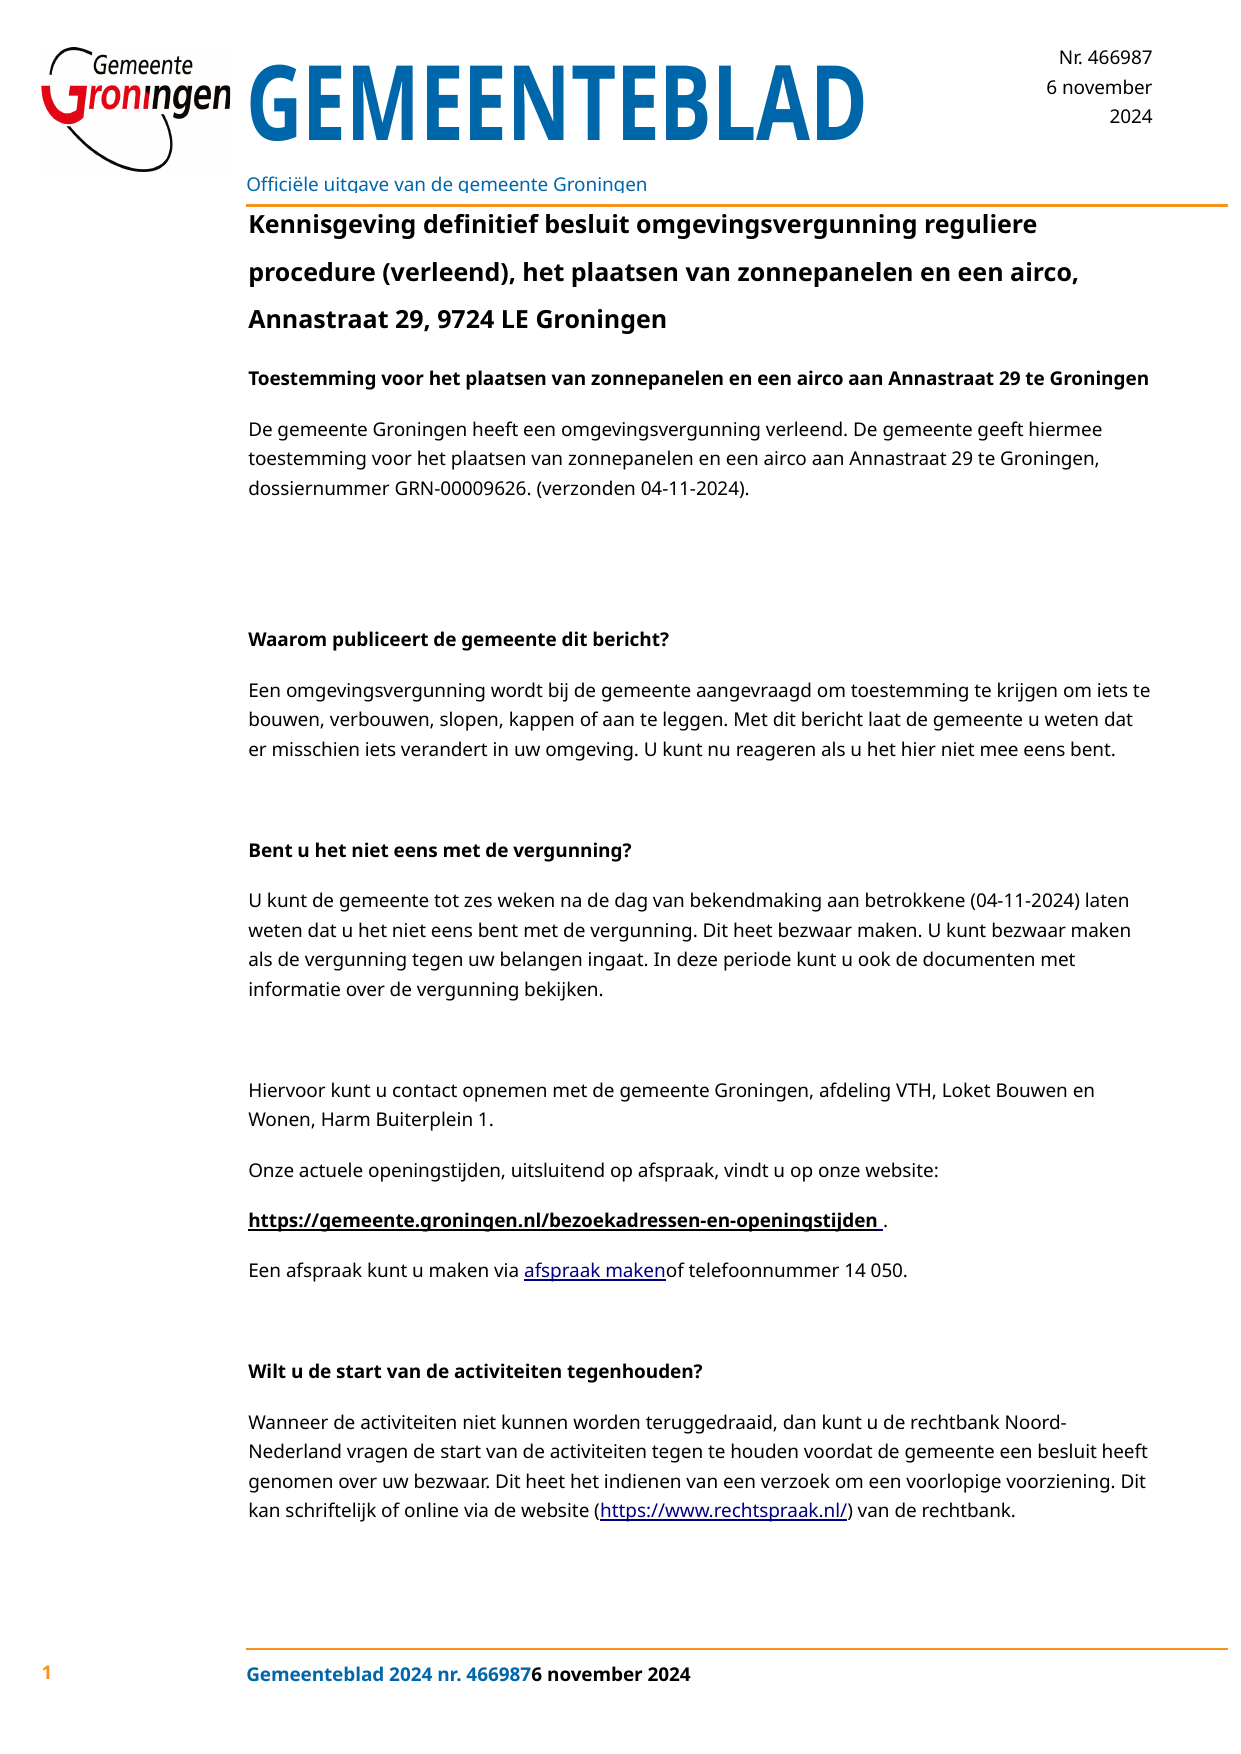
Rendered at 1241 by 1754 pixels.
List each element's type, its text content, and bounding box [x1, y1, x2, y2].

text Hiervoor kunt u contact opnemen met de gemeente Groningen, afdeling VTH, Loket Bouwen en Wonen, Harm Buiterplein 1. [248, 1077, 1152, 1132]
text Wilt u de start van de activiteiten tegenhouden? [248, 1358, 1152, 1384]
text Toestemming voor het plaatsen van zonnepanelen en een airco aan Annastraat 29 te Groningen [248, 366, 1152, 391]
text Een afspraak kunt u maken via afspraak makenof telefoonnummer 14 050. [248, 1258, 1152, 1283]
text Waarom publiceert de gemeente dit bericht? [248, 626, 1152, 652]
picture [41, 47, 231, 172]
text Wanneer de activiteiten niet kunnen worden teruggedraaid, dan kunt u de rechtbank Noord-Nederland vragen de start van de activiteiten tegen te houden voordat de gemeente een besluit heeft genomen over uw bezwaar. Dit heet het indienen van een verzoek om een voorlopige voorziening. Dit kan schriftelijk of online via de website (https://www.rechtspraak.nl/) van de rechtbank. [248, 1409, 1152, 1523]
text Bent u het niet eens met de vergunning? [248, 837, 1152, 862]
text Een omgevingsvergunning wordt bij de gemeente aangevraagd om toestemming te krijgen om iets te bouwen, verbouwen, slopen, kappen of aan te leggen. Met dit bericht laat de gemeente u weten dat er misschien iets verandert in uw omgeving. U kunt nu reageren als u het hier niet mee eens bent. [248, 677, 1152, 762]
text Kennisgeving definitief besluit omgevingsvergunning reguliere procedure (verleend), het plaatsen van zonnepanelen en een airco, Annastraat 29, 9724 LE Groningen [248, 207, 1152, 336]
text Onze actuele openingstijden, uitsluitend op afspraak, vindt u op onze website: [248, 1157, 1152, 1182]
text https://gemeente.groningen.nl/bezoekadressen-en-openingstijden . [248, 1207, 1152, 1233]
text De gemeente Groningen heeft een omgevingsvergunning verleend. De gemeente geeft hiermee toestemming voor het plaatsen van zonnepanelen en een airco aan Annastraat 29 te Groningen, dossiernummer GRN-00009626. (verzonden 04-11-2024). [248, 416, 1152, 501]
text U kunt de gemeente tot zes weken na de dag van bekendmaking aan betrokkene (04-11-2024) laten weten dat u het niet eens bent met de vergunning. Dit heet bezwaar maken. U kunt bezwaar maken als de vergunning tegen uw belangen ingaat. In deze periode kunt u ook de documenten met informatie over de vergunning bekijken. [248, 887, 1152, 1002]
